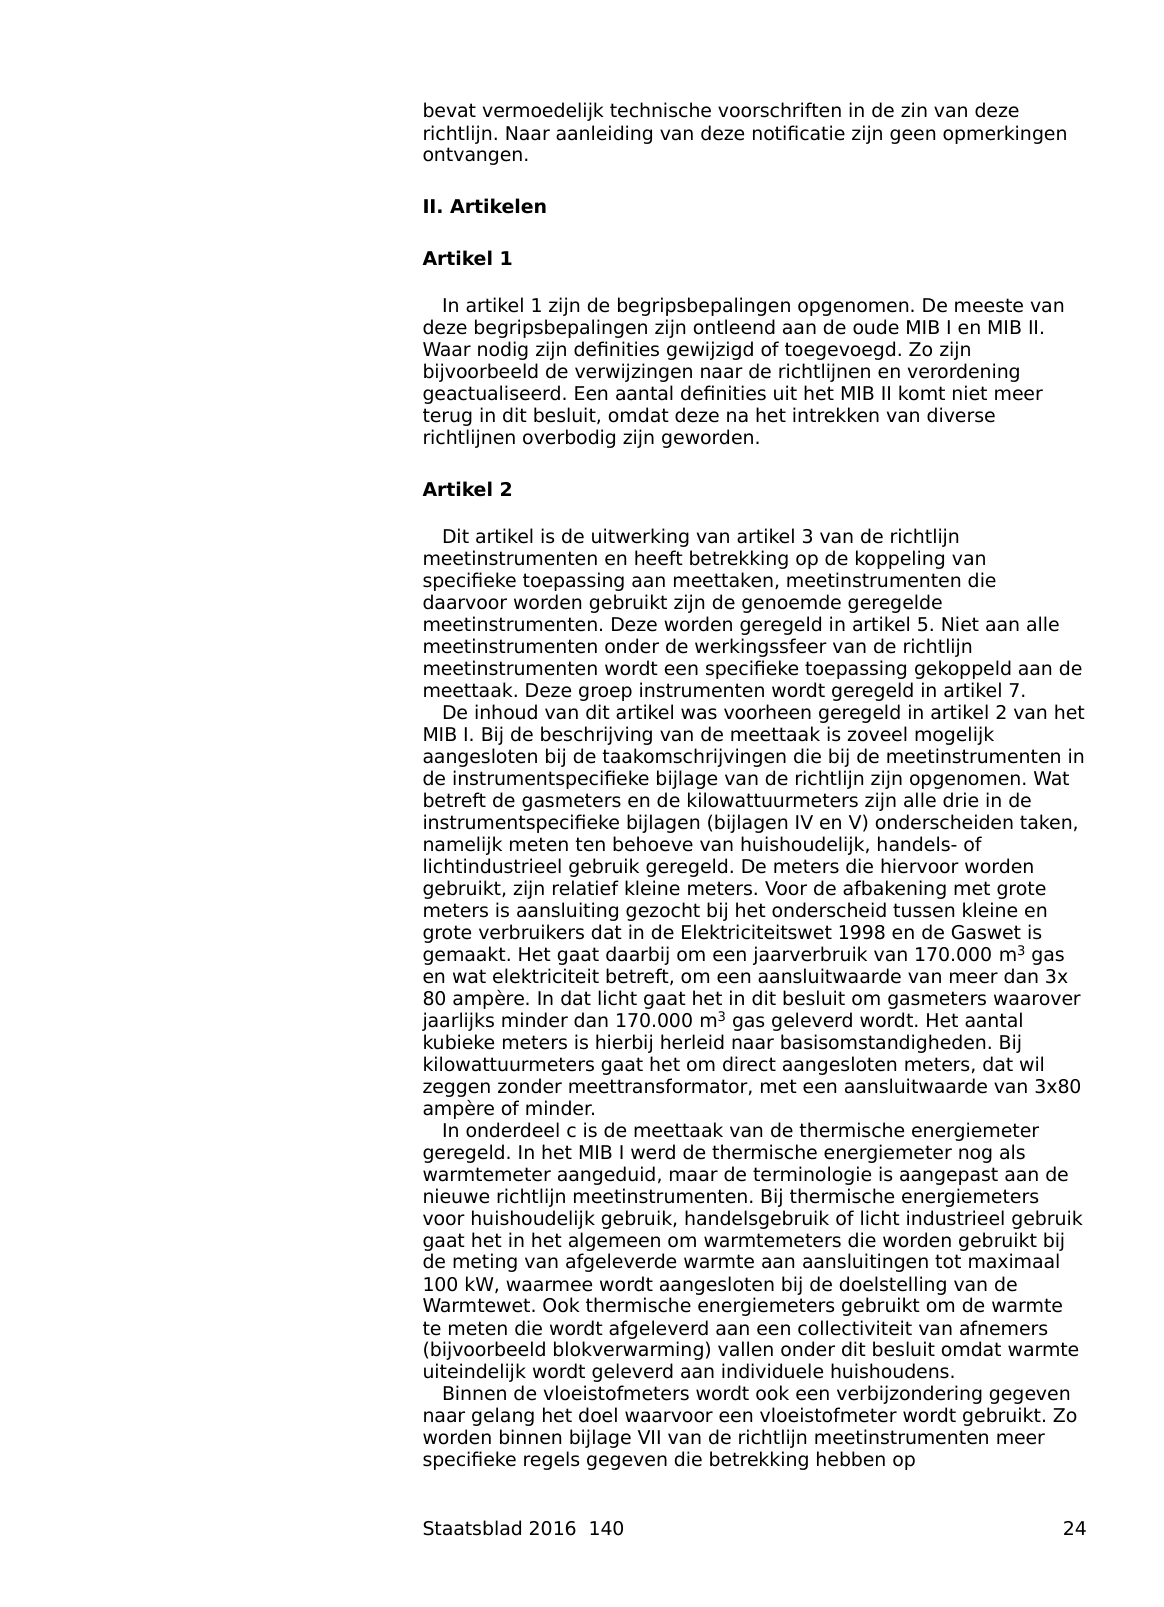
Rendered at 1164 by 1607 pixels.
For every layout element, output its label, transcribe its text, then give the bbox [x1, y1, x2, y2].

text Binnen de vloeistofmeters wordt ook een verbijzondering gegeven naar gelang het doel waarvoor een vloeistofmeter wordt gebruikt. Zo worden binnen bijlage VII van de richtlijn meetinstrumenten meer specifieke regels gegeven die betrekking hebben op [422, 1383, 1087, 1471]
subtitle Artikel 2 [422, 479, 1087, 501]
subtitle Artikel 1 [422, 248, 1087, 270]
text bevat vermoedelijk technische voorschriften in de zin van deze richtlijn. Naar aanleiding van deze notificatie zijn geen opmerkingen ontvangen. [422, 100, 1087, 166]
subtitle II. Artikelen [422, 196, 1087, 218]
text In artikel 1 zijn de begripsbepalingen opgenomen. De meeste van deze begripsbepalingen zijn ontleend aan de oude MIB I en MIB II. Waar nodig zijn definities gewijzigd of toegevoegd. Zo zijn bijvoorbeeld de verwijzingen naar de richtlijnen en verordening geactualiseerd. Een aantal definities uit het MIB II komt niet meer terug in dit besluit, omdat deze na het intrekken van diverse richtlijnen overbodig zijn geworden. [422, 295, 1087, 449]
text In onderdeel c is de meettaak van de thermische energiemeter geregeld. In het MIB I werd de thermische energiemeter nog als warmtemeter aangeduid, maar de terminologie is aangepast aan de nieuwe richtlijn meetinstrumenten. Bij thermische energiemeters voor huishoudelijk gebruik, handelsgebruik of licht industrieel gebruik gaat het in het algemeen om warmtemeters die worden gebruikt bij de meting van afgeleverde warmte aan aansluitingen tot maximaal 100 kW, waarmee wordt aangesloten bij de doelstelling van de Warmtewet. Ook thermische energiemeters gebruikt om de warmte te meten die wordt afgeleverd aan een collectiviteit van afnemers (bijvoorbeeld blokverwarming) vallen onder dit besluit omdat warmte uiteindelijk wordt geleverd aan individuele huishoudens. [422, 1119, 1087, 1383]
text De inhoud van dit artikel was voorheen geregeld in artikel 2 van het MIB I. Bij de beschrijving van de meettaak is zoveel mogelijk aangesloten bij de taakomschrijvingen die bij de meetinstrumenten in de instrumentspecifieke bijlage van de richtlijn zijn opgenomen. Wat betreft de gasmeters en de kilowattuurmeters zijn alle drie in de instrumentspecifieke bijlagen (bijlagen IV en V) onderscheiden taken, namelijk meten ten behoeve van huishoudelijk, handels- of lichtindustrieel gebruik geregeld. De meters die hiervoor worden gebruikt, zijn relatief kleine meters. Voor de afbakening met grote meters is aansluiting gezocht bij het onderscheid tussen kleine en grote verbruikers dat in de Elektriciteitswet 1998 en de Gaswet is gemaakt. Het gaat daarbij om een jaarverbruik van 170.000 m3 gas en wat elektriciteit betreft, om een aansluitwaarde van meer dan 3x 80 ampère. In dat licht gaat het in dit besluit om gasmeters waarover jaarlijks minder dan 170.000 m3 gas geleverd wordt. Het aantal kubieke meters is hierbij herleid naar basisomstandigheden. Bij kilowattuurmeters gaat het om direct aangesloten meters, dat wil zeggen zonder meettransformator, met een aansluitwaarde van 3x80 ampère of minder. [422, 702, 1087, 1119]
text Dit artikel is de uitwerking van artikel 3 van de richtlijn meetinstrumenten en heeft betrekking op de koppeling van specifieke toepassing aan meettaken, meetinstrumenten die daarvoor worden gebruikt zijn de genoemde geregelde meetinstrumenten. Deze worden geregeld in artikel 5. Niet aan alle meetinstrumenten onder de werkingssfeer van de richtlijn meetinstrumenten wordt een specifieke toepassing gekoppeld aan de meettaak. Deze groep instrumenten wordt geregeld in artikel 7. [422, 526, 1087, 702]
